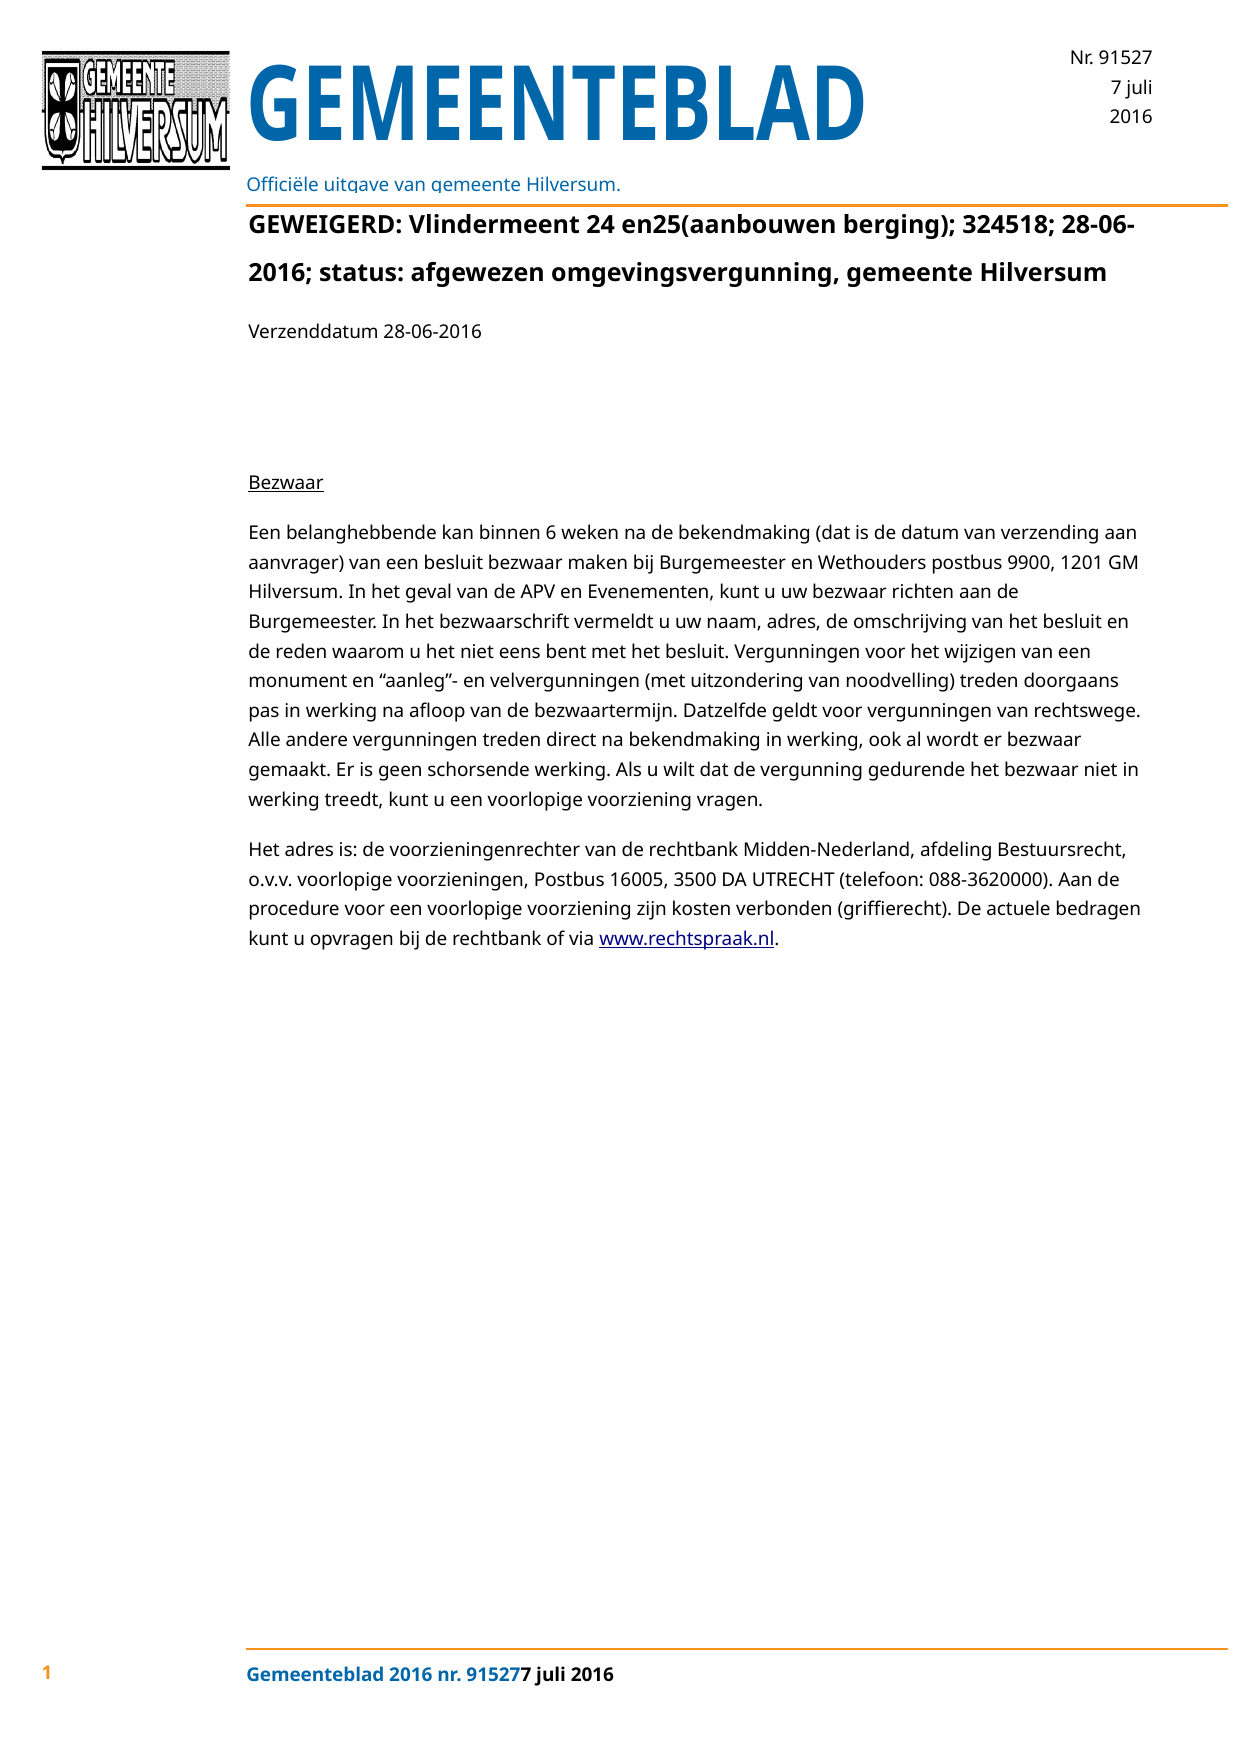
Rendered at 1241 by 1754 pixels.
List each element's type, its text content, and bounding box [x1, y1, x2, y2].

text Het adres is: de voorzieningenrechter van de rechtbank Midden-Nederland, afdeling Bestuursrecht, o.v.v. voorlopige voorzieningen, Postbus 16005, 3500 DA UTRECHT (telefoon: 088-3620000). Aan de procedure voor een voorlopige voorziening zijn kosten verbonden (griffierecht). De actuele bedragen kunt u opvragen bij de rechtbank of via www.rechtspraak.nl. [248, 836, 1152, 951]
text GEWEIGERD: Vlindermeent 24 en25(aanbouwen berging); 324518; 28-06-2016; status: afgewezen omgevingsvergunning, gemeente Hilversum [248, 207, 1152, 288]
text Verzenddatum 28-06-2016 [248, 318, 1152, 344]
text Bezwaar [248, 469, 1152, 495]
text Een belanghebbende kan binnen 6 weken na de bekendmaking (dat is de datum van verzending aan aanvrager) van een besluit bezwaar maken bij Burgemeester en Wethouders postbus 9900, 1201 GM Hilversum. In het geval van de APV en Evenementen, kunt u uw bezwaar richten aan de Burgemeester. In het bezwaarschrift vermeldt u uw naam, adres, de omschrijving van het besluit en de reden waarom u het niet eens bent met het besluit. Vergunningen voor het wijzigen van een monument en “aanleg”- en velvergunningen (met uitzondering van noodvelling) treden doorgaans pas in werking na afloop van de bezwaartermijn. Datzelfde geldt voor vergunningen van rechtswege. Alle andere vergunningen treden direct na bekendmaking in werking, ook al wordt er bezwaar gemaakt. Er is geen schorsende werking. Als u wilt dat de vergunning gedurende het bezwaar niet in werking treedt, kunt u een voorlopige voorziening vragen. [248, 519, 1152, 812]
picture [41, 47, 231, 172]
